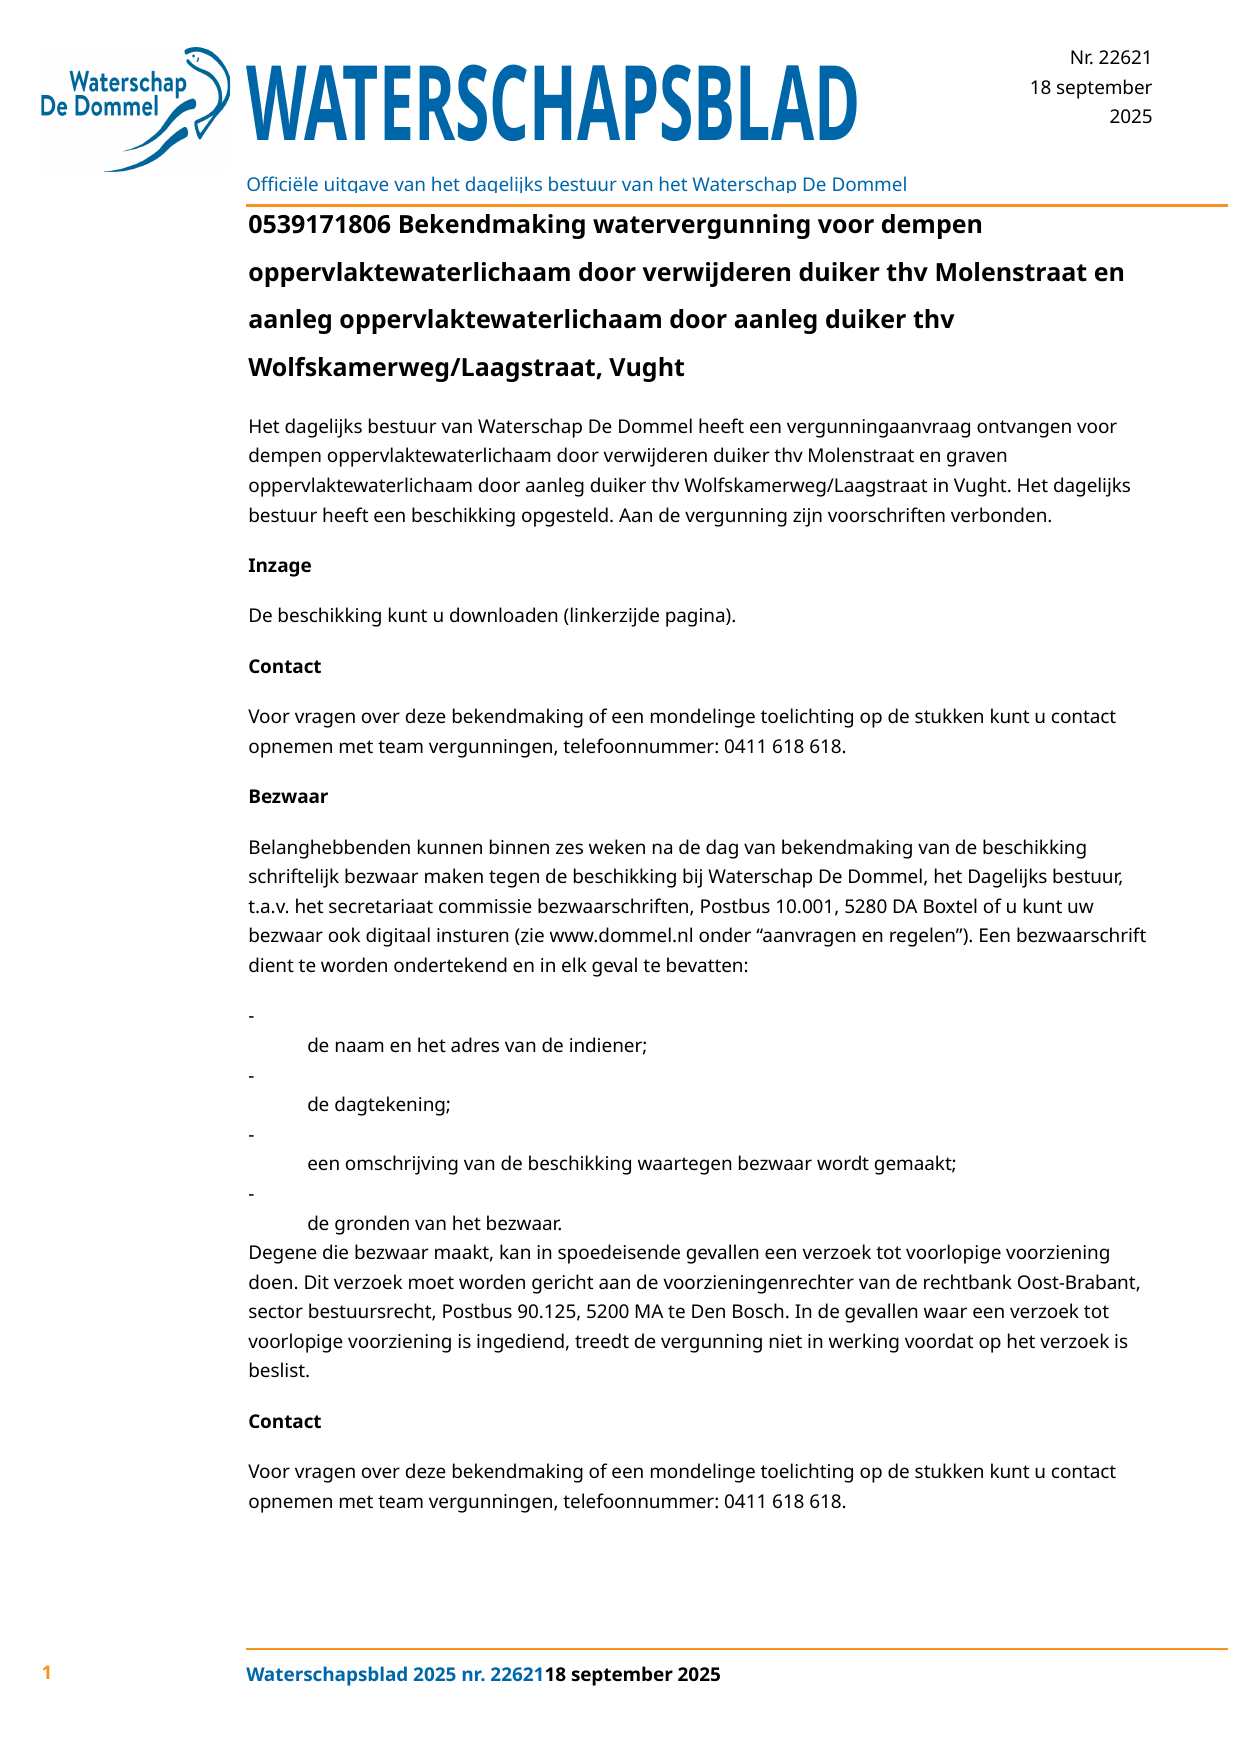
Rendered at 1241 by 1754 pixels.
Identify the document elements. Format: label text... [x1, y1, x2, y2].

picture [45, 99, 51, 111]
list de gronden van het bezwaar. [248, 1210, 1152, 1236]
list de naam en het adres van de indiener; [248, 1032, 1152, 1058]
picture [204, 47, 231, 76]
picture [41, 47, 231, 172]
picture [198, 118, 210, 131]
text Voor vragen over deze bekendmaking of een mondelinge toelichting op de stukken kunt u contact opnemen met team vergunningen, telefoonnummer: 0411 618 618. [248, 703, 1152, 759]
text Inzage [248, 552, 1152, 578]
text Voor vragen over deze bekendmaking of een mondelinge toelichting op de stukken kunt u contact opnemen met team vergunningen, telefoonnummer: 0411 618 618. [248, 1458, 1152, 1514]
list een omschrijving van de beschikking waartegen bezwaar wordt gemaakt; [248, 1151, 1152, 1176]
list de dagtekening; [248, 1091, 1152, 1117]
text Contact [248, 653, 1152, 679]
text Het dagelijks bestuur van Waterschap De Dommel heeft een vergunningaanvraag ontvangen voor dempen oppervlaktewaterlichaam door verwijderen duiker thv Molenstraat en graven oppervlaktewaterlichaam door aanleg duiker thv Wolfskamerweg/Laagstraat in Vught. Het dagelijks bestuur heeft een beschikking opgesteld. Aan de vergunning zijn voorschriften verbonden. [248, 413, 1152, 528]
text Contact [248, 1408, 1152, 1434]
text De beschikking kunt u downloaden (linkerzijde pagina). [248, 603, 1152, 628]
text Belanghebbenden kunnen binnen zes weken na de dag van bekendmaking van de beschikking schriftelijk bezwaar maken tegen de beschikking bij Waterschap De Dommel, het Dagelijks bestuur, t.a.v. het secretariaat commissie bezwaarschriften, Postbus 10.001, 5280 DA Boxtel of u kunt uw bezwaar ook digitaal insturen (zie www.dommel.nl onder “aanvragen en regelen”). Een bezwaarschrift dient te worden ondertekend en in elk geval te bevatten: [248, 834, 1152, 978]
text 0539171806 Bekendmaking watervergunning voor dempen oppervlaktewaterlichaam door verwijderen duiker thv Molenstraat en aanleg oppervlaktewaterlichaam door aanleg duiker thv Wolfskamerweg/Laagstraat, Vught [248, 207, 1152, 384]
text Degene die bezwaar maakt, kan in spoedeisende gevallen een verzoek tot voorlopige voorziening doen. Dit verzoek moet worden gericht aan de voorzieningenrechter van de rechtbank Oost-Brabant, sector bestuursrecht, Postbus 90.125, 5200 MA te Den Bosch. In de gevallen waar een verzoek tot voorlopige voorziening is ingediend, treedt de vergunning niet in werking voordat op het verzoek is beslist. [248, 1239, 1152, 1383]
text Bezwaar [248, 783, 1152, 809]
